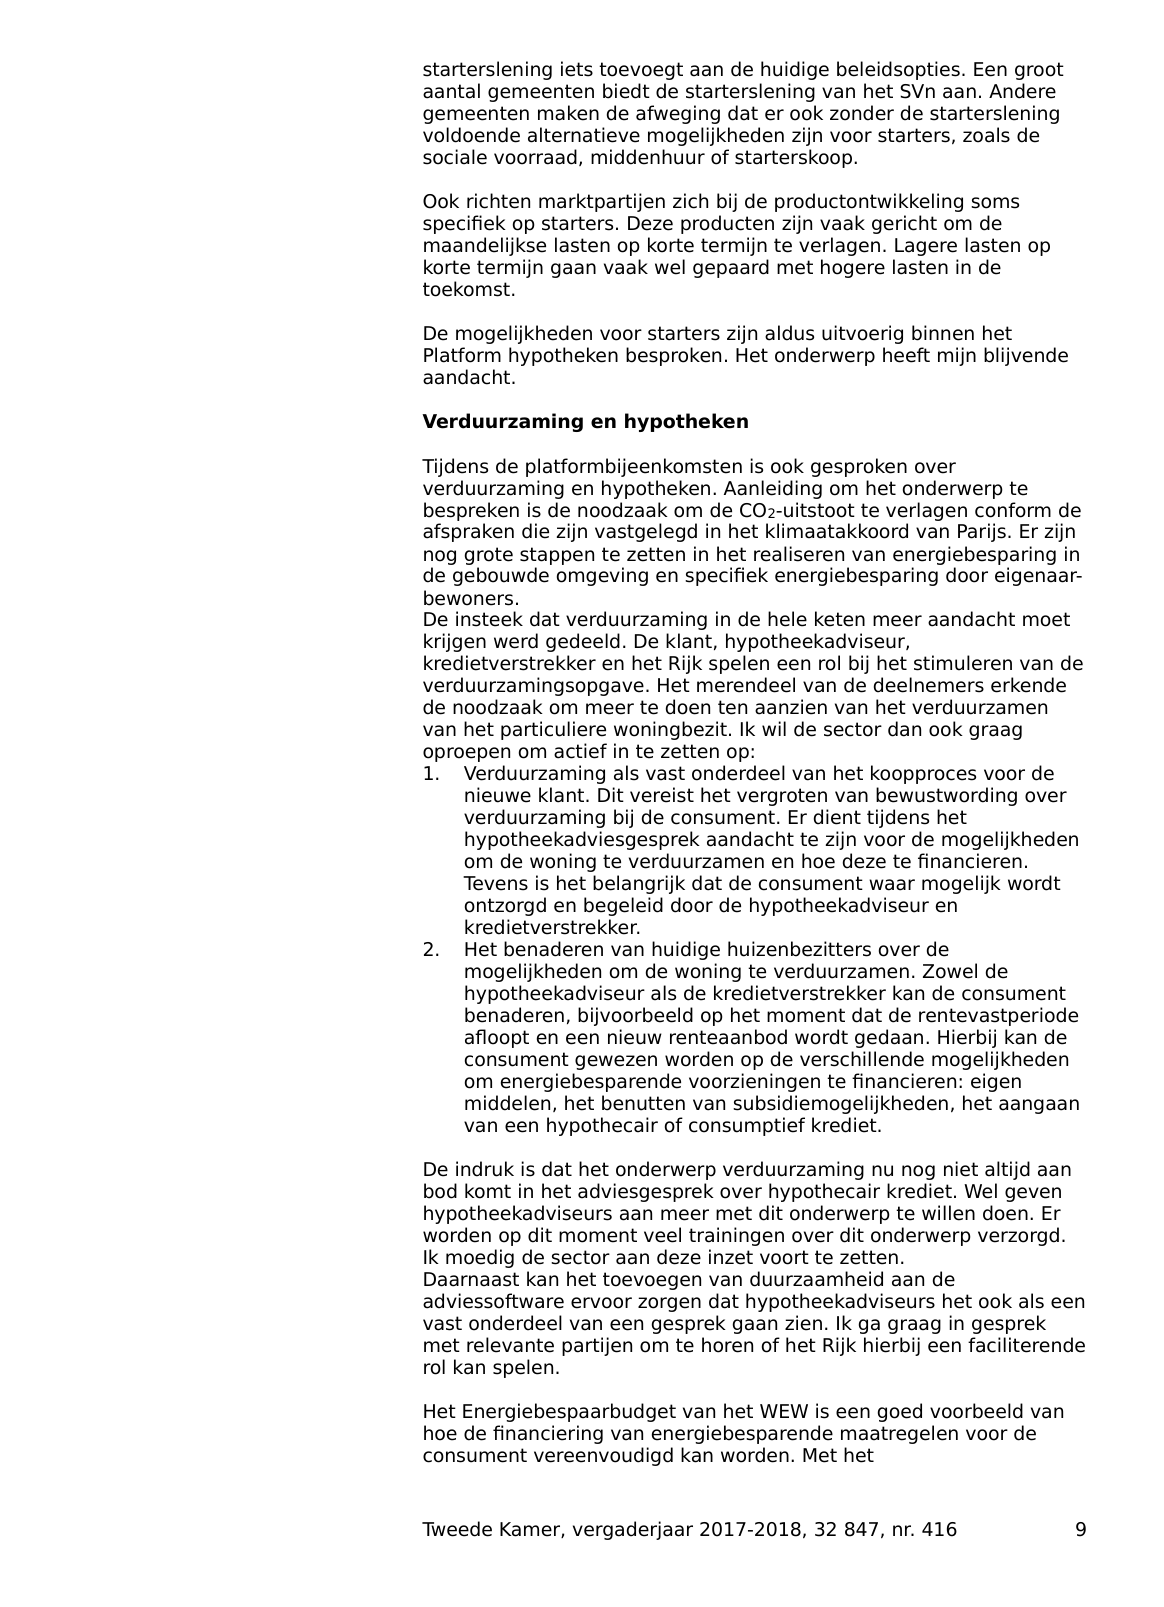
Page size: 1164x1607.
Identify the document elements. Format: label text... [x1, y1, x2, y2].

text 2. Het benaderen van huidige huizenbezitters over de mogelijkheden om de woning te verduurzamen. Zowel de hypotheekadviseur als de kredietverstrekker kan de consument benaderen, bijvoorbeeld op het moment dat de rentevastperiode afloopt en een nieuw renteaanbod wordt gedaan. Hierbij kan de consument gewezen worden op de verschillende mogelijkheden om energiebesparende voorzieningen te financieren: eigen middelen, het benutten van subsidiemogelijkheden, het aangaan van een hypothecair of consumptief krediet. [422, 939, 1087, 1137]
subtitle Verduurzaming en hypotheken [422, 411, 1087, 433]
text De mogelijkheden voor starters zijn aldus uitvoerig binnen het Platform hypotheken besproken. Het onderwerp heeft mijn blijvende aandacht. [422, 323, 1087, 389]
text Tijdens de platformbijeenkomsten is ook gesproken over verduurzaming en hypotheken. Aanleiding om het onderwerp te bespreken is de noodzaak om de CO2-uitstoot te verlagen conform de afspraken die zijn vastgelegd in het klimaatakkoord van Parijs. Er zijn nog grote stappen te zetten in het realiseren van energiebesparing in de gebouwde omgeving en specifiek energiebesparing door eigenaar-bewoners. [422, 456, 1087, 609]
text De insteek dat verduurzaming in de hele keten meer aandacht moet krijgen werd gedeeld. De klant, hypotheekadviseur, kredietverstrekker en het Rijk spelen een rol bij het stimuleren van de verduurzamingsopgave. Het merendeel van de deelnemers erkende de noodzaak om meer te doen ten aanzien van het verduurzamen van het particuliere woningbezit. Ik wil de sector dan ook graag oproepen om actief in te zetten op: [422, 609, 1087, 763]
text Daarnaast kan het toevoegen van duurzaamheid aan de adviessoftware ervoor zorgen dat hypotheekadviseurs het ook als een vast onderdeel van een gesprek gaan zien. Ik ga graag in gesprek met relevante partijen om te horen of het Rijk hierbij een faciliterende rol kan spelen. [422, 1269, 1087, 1379]
text 1. Verduurzaming als vast onderdeel van het koopproces voor de nieuwe klant. Dit vereist het vergroten van bewustwording over verduurzaming bij de consument. Er dient tijdens het hypotheekadviesgesprek aandacht te zijn voor de mogelijkheden om de woning te verduurzamen en hoe deze te financieren. Tevens is het belangrijk dat de consument waar mogelijk wordt ontzorgd en begeleid door de hypotheekadviseur en kredietverstrekker. [422, 763, 1087, 939]
text Ook richten marktpartijen zich bij de productontwikkeling soms specifiek op starters. Deze producten zijn vaak gericht om de maandelijkse lasten op korte termijn te verlagen. Lagere lasten op korte termijn gaan vaak wel gepaard met hogere lasten in de toekomst. [422, 191, 1087, 301]
text De indruk is dat het onderwerp verduurzaming nu nog niet altijd aan bod komt in het adviesgesprek over hypothecair krediet. Wel geven hypotheekadviseurs aan meer met dit onderwerp te willen doen. Er worden op dit moment veel trainingen over dit onderwerp verzorgd. Ik moedig de sector aan deze inzet voort te zetten. [422, 1159, 1087, 1269]
text starterslening iets toevoegt aan de huidige beleidsopties. Een groot aantal gemeenten biedt de starterslening van het SVn aan. Andere gemeenten maken de afweging dat er ook zonder de starterslening voldoende alternatieve mogelijkheden zijn voor starters, zoals de sociale voorraad, middenhuur of starterskoop. [422, 59, 1087, 169]
text Het Energiebespaarbudget van het WEW is een goed voorbeeld van hoe de financiering van energiebesparende maatregelen voor de consument vereenvoudigd kan worden. Met het [422, 1401, 1087, 1467]
